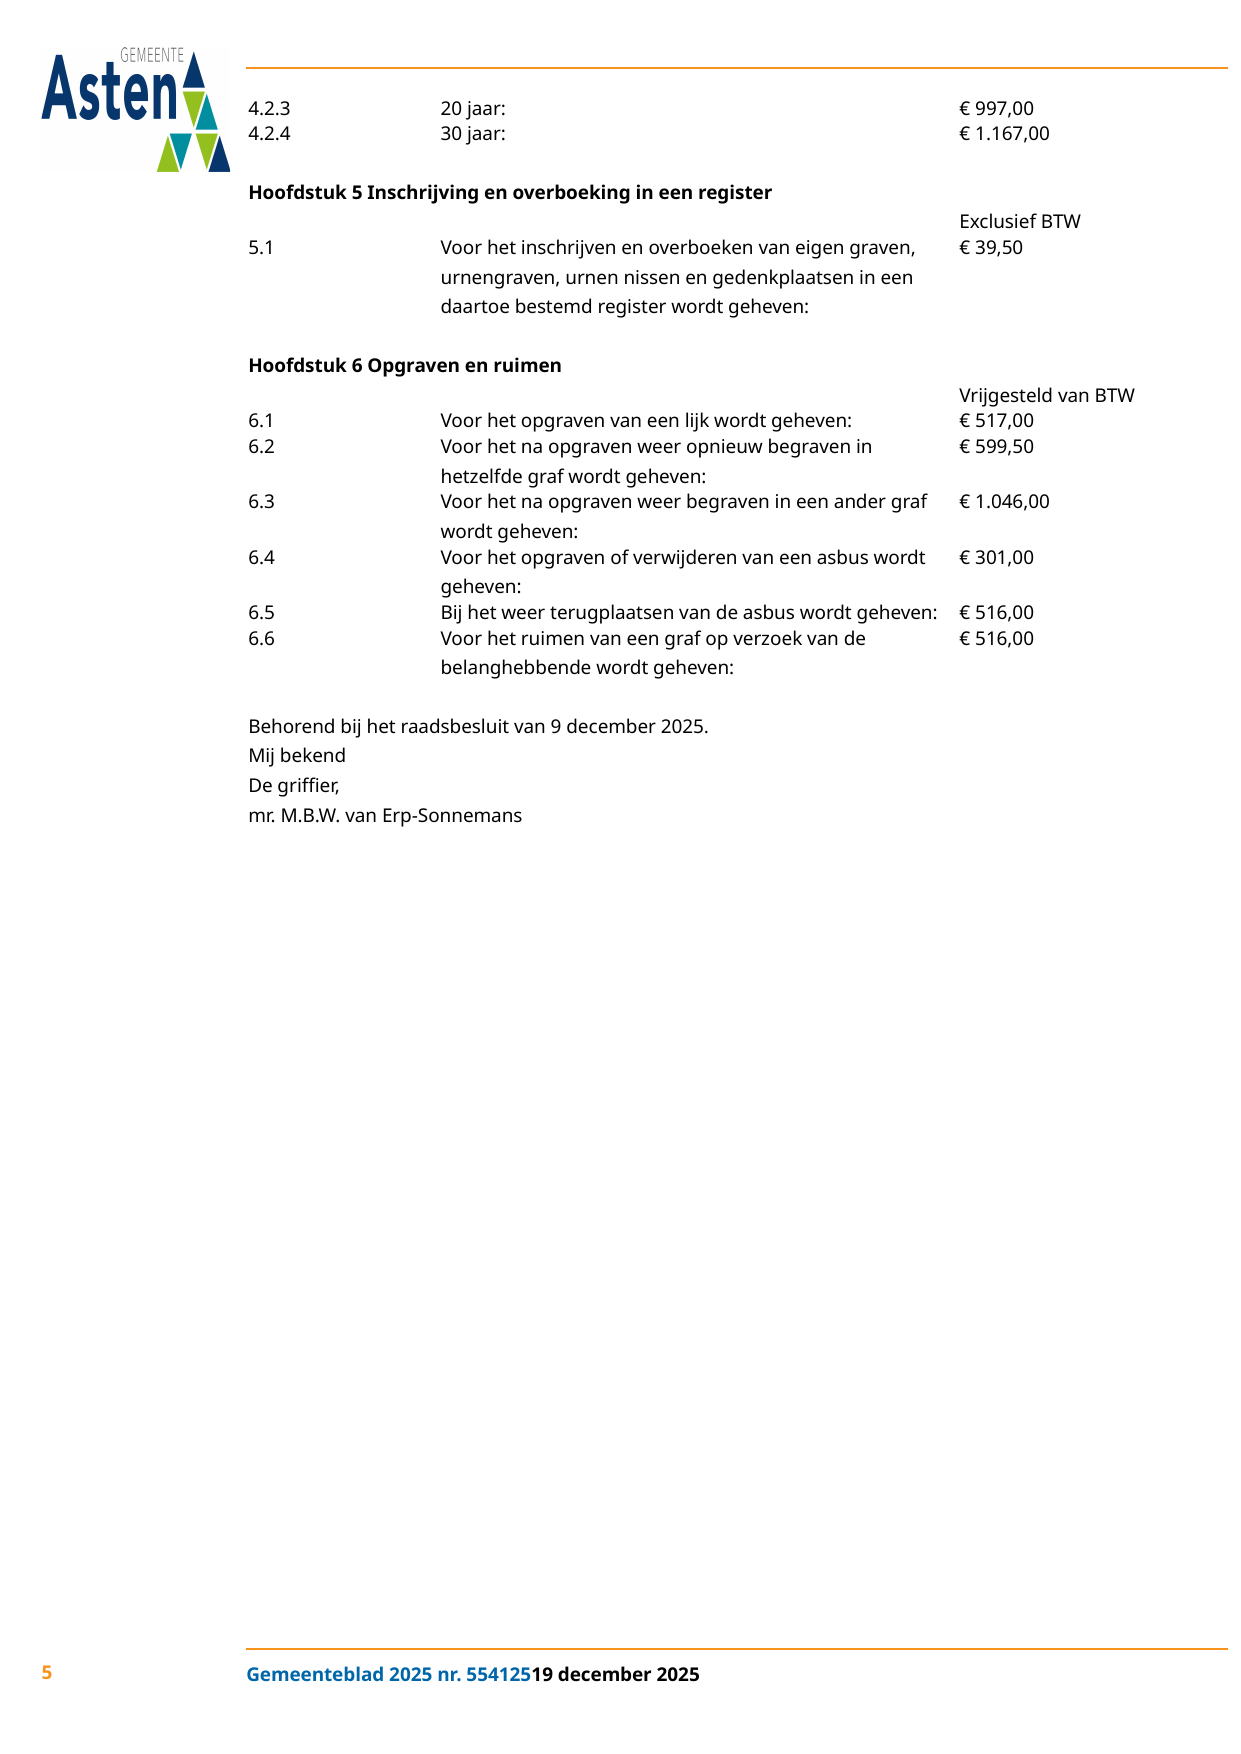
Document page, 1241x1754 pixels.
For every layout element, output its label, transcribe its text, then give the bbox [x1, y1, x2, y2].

table_cell Bij het weer terugplaatsen van de asbus wordt geheven: [440, 599, 959, 625]
table_header [440, 382, 959, 408]
table_cell 6.4 [248, 544, 440, 599]
text Hoofdstuk 6 Opgraven en ruimen [248, 352, 1152, 378]
text Mij bekend [248, 743, 1152, 768]
table_cell € 599,50 [959, 433, 1152, 489]
table_header Exclusief BTW [959, 209, 1152, 234]
table_cell € 516,00 [959, 599, 1152, 625]
picture [41, 47, 231, 172]
table_cell Voor het opgraven van een lijk wordt geheven: [440, 408, 959, 433]
table_cell 6.2 [248, 433, 440, 489]
table_cell Voor het na opgraven weer opnieuw begraven in hetzelfde graf wordt geheven: [440, 433, 959, 489]
table_cell € 1.167,00 [959, 121, 1152, 146]
table_cell 6.6 [248, 625, 440, 680]
table_cell € 301,00 [959, 544, 1152, 599]
table_cell 5.1 [248, 235, 440, 319]
table_cell € 39,50 [959, 235, 1152, 319]
table_cell € 1.046,00 [959, 489, 1152, 544]
table_cell € 997,00 [959, 95, 1152, 121]
table_header Vrijgesteld van BTW [959, 382, 1152, 408]
text Hoofdstuk 5 Inschrijving en overboeking in een register [248, 179, 1152, 205]
table_cell Voor het inschrijven en overboeken van eigen graven, urnengraven, urnen nissen en gedenkplaatsen in een daartoe bestemd register wordt geheven: [440, 235, 959, 319]
table_cell € 517,00 [959, 408, 1152, 433]
table_cell 6.3 [248, 489, 440, 544]
table_cell 6.1 [248, 408, 440, 433]
table_cell Voor het opgraven of verwijderen van een asbus wordt geheven: [440, 544, 959, 599]
table_cell 4.2.3 [248, 95, 440, 121]
table_cell Voor het na opgraven weer begraven in een ander graf wordt geheven: [440, 489, 959, 544]
table_cell 30 jaar: [440, 121, 959, 146]
text De griffier, [248, 772, 1152, 798]
table_cell € 516,00 [959, 625, 1152, 680]
table_header [248, 209, 440, 234]
text Behorend bij het raadsbesluit van 9 december 2025. [248, 713, 1152, 739]
table_header [248, 382, 440, 408]
table_cell 4.2.4 [248, 121, 440, 146]
table_cell 20 jaar: [440, 95, 959, 121]
table_cell 6.5 [248, 599, 440, 625]
text mr. M.B.W. van Erp-Sonnemans [248, 802, 1152, 828]
table_cell Voor het ruimen van een graf op verzoek van de belanghebbende wordt geheven: [440, 625, 959, 680]
table_header [440, 209, 959, 234]
